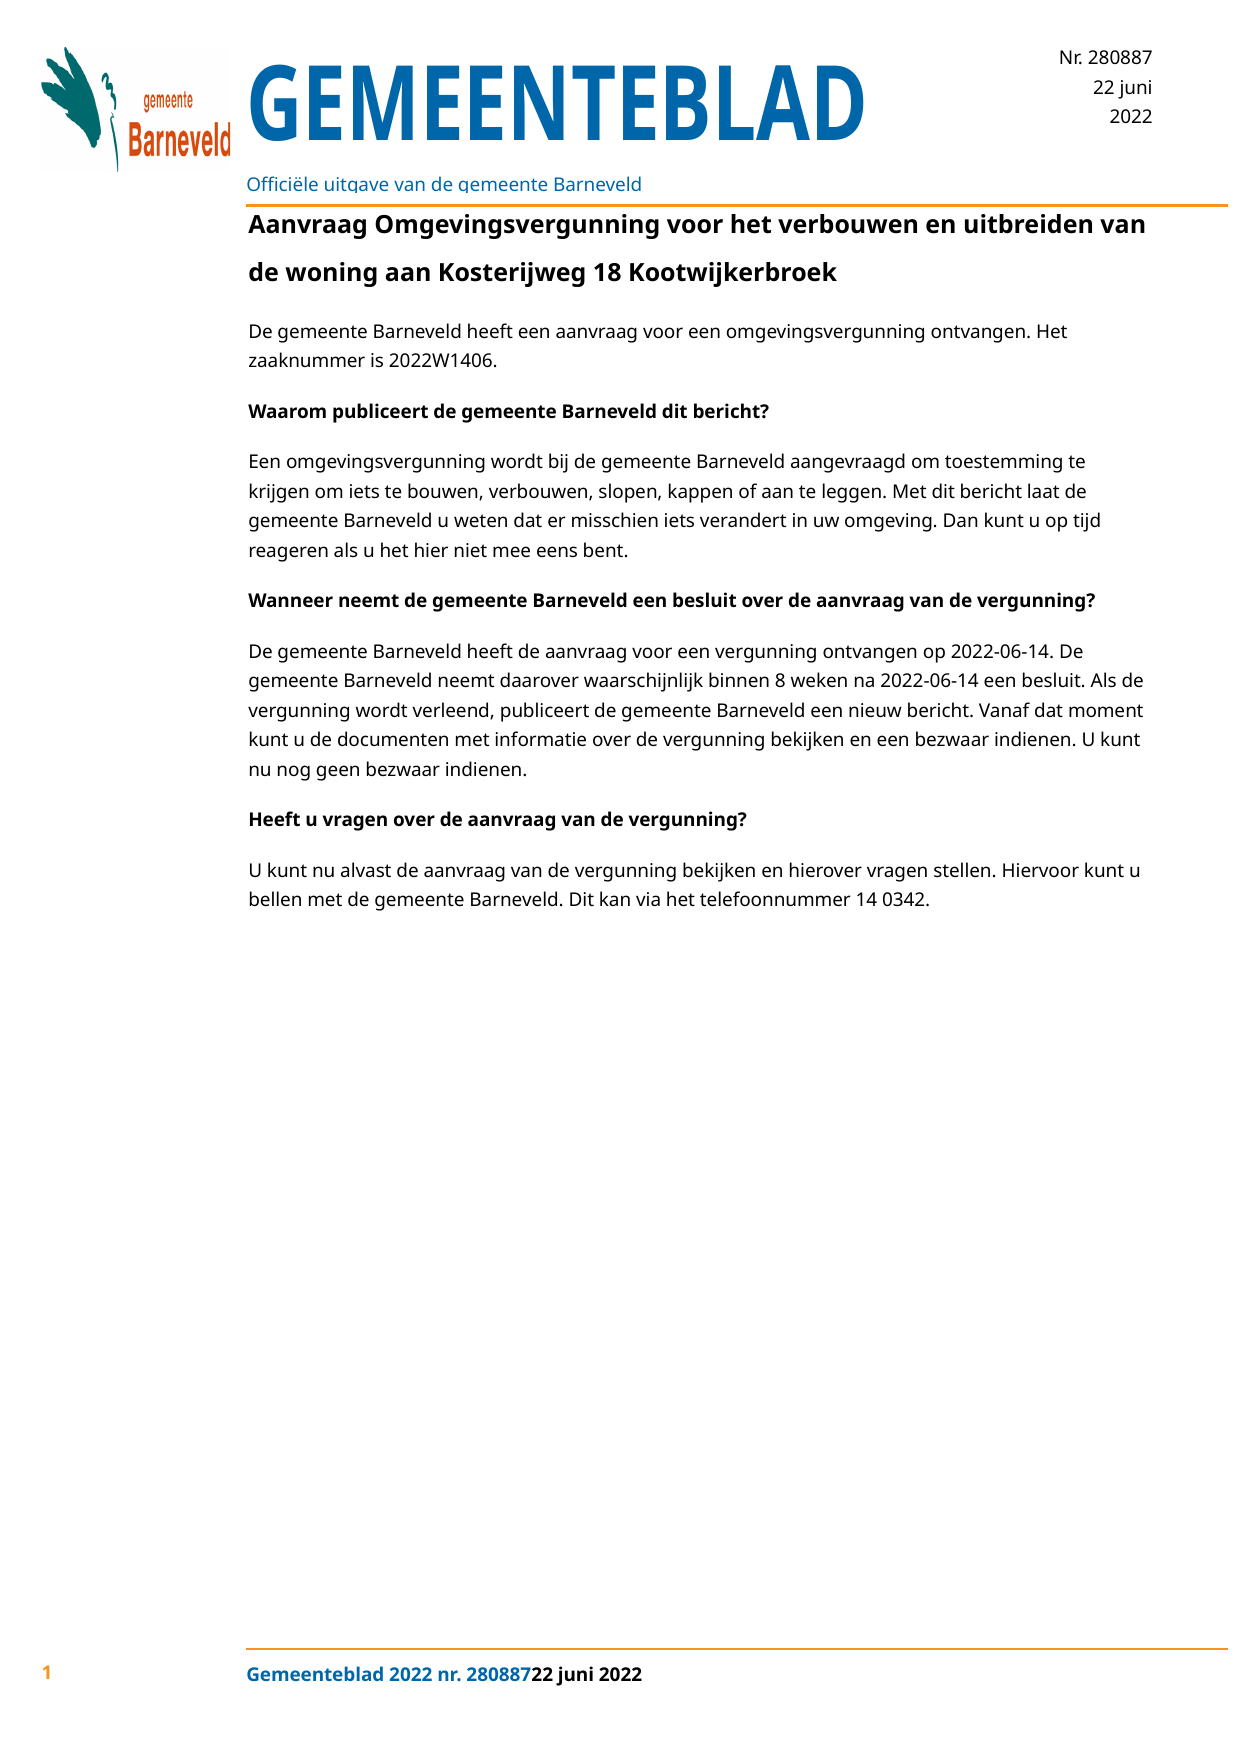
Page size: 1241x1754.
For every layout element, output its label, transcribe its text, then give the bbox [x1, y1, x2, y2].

picture [41, 47, 231, 172]
text De gemeente Barneveld heeft de aanvraag voor een vergunning ontvangen op 2022-06-14. De gemeente Barneveld neemt daarover waarschijnlijk binnen 8 weken na 2022-06-14 een besluit. Als de vergunning wordt verleend, publiceert de gemeente Barneveld een nieuw bericht. Vanaf dat moment kunt u de documenten met informatie over de vergunning bekijken en een bezwaar indienen. U kunt nu nog geen bezwaar indienen. [248, 638, 1152, 782]
text De gemeente Barneveld heeft een aanvraag voor een omgevingsvergunning ontvangen. Het zaaknummer is 2022W1406. [248, 318, 1152, 373]
text Een omgevingsvergunning wordt bij de gemeente Barneveld aangevraagd om toestemming te krijgen om iets te bouwen, verbouwen, slopen, kappen of aan te leggen. Met dit bericht laat de gemeente Barneveld u weten dat er misschien iets verandert in uw omgeving. Dan kunt u op tijd reageren als u het hier niet mee eens bent. [248, 448, 1152, 563]
text U kunt nu alvast de aanvraag van de vergunning bekijken en hierover vragen stellen. Hiervoor kunt u bellen met de gemeente Barneveld. Dit kan via het telefoonnummer 14 0342. [248, 857, 1152, 912]
text Wanneer neemt de gemeente Barneveld een besluit over de aanvraag van de vergunning? [248, 587, 1152, 613]
text Aanvraag Omgevingsvergunning voor het verbouwen en uitbreiden van de woning aan Kosterijweg 18 Kootwijkerbroek [248, 207, 1152, 288]
text Heeft u vragen over de aanvraag van de vergunning? [248, 807, 1152, 832]
text Waarom publiceert de gemeente Barneveld dit bericht? [248, 398, 1152, 424]
